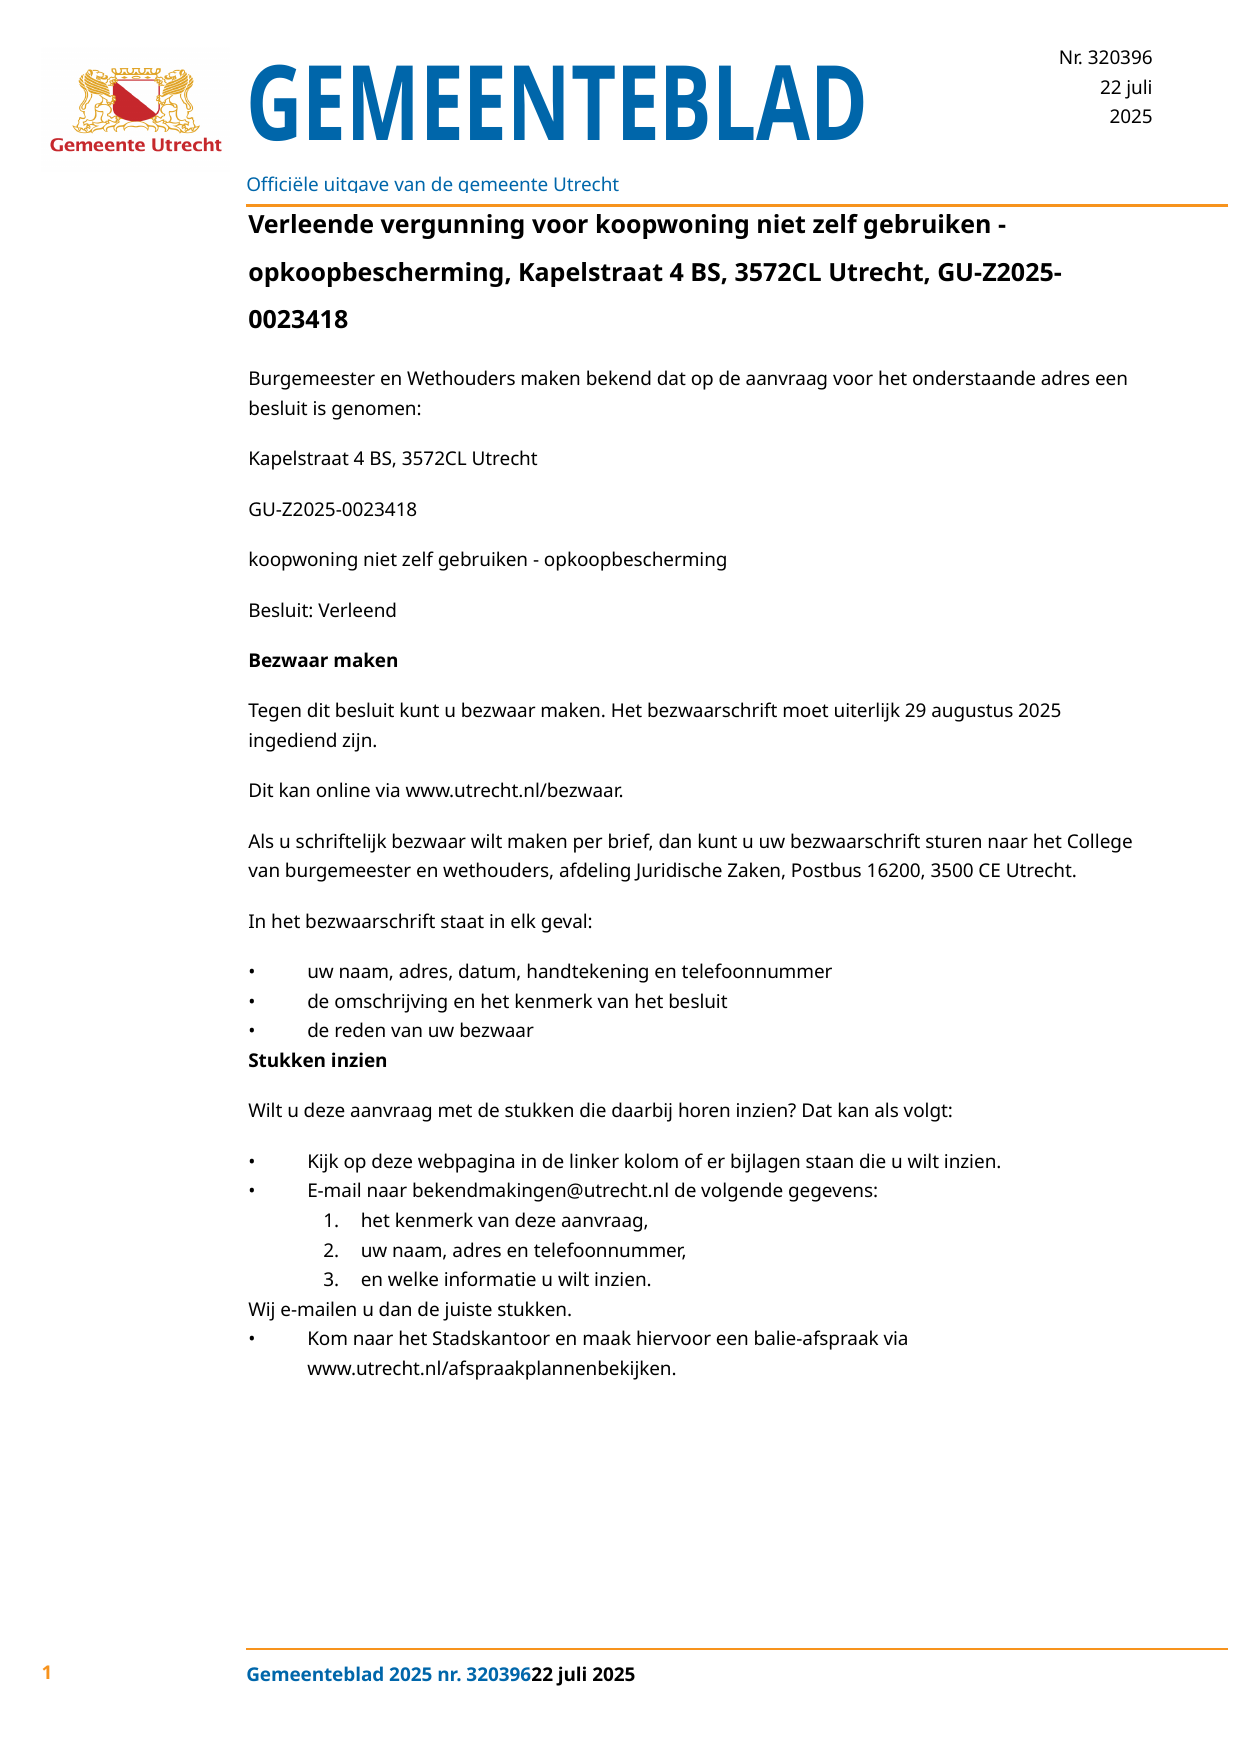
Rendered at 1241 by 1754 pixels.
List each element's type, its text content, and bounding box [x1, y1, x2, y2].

text Tegen dit besluit kunt u bezwaar maken. Het bezwaarschrift moet uiterlijk 29 augustus 2025 ingediend zijn. [248, 698, 1152, 753]
list Kom naar het Stadskantoor en maak hiervoor een balie-afspraak via www.utrecht.nl/afspraakplannenbekijken. [248, 1326, 1152, 1381]
list E-mail naar bekendmakingen@utrecht.nl de volgende gegevens: [248, 1178, 1152, 1203]
text Wij e-mailen u dan de juiste stukken. [248, 1296, 1152, 1322]
text Besluit: Verleend [248, 597, 1152, 622]
text Dit kan online via www.utrecht.nl/bezwaar. [248, 778, 1152, 803]
list de reden van uw bezwaar [248, 1018, 1152, 1043]
text Burgemeester en Wethouders maken bekend dat op de aanvraag voor het onderstaande adres een besluit is genomen: [248, 366, 1152, 421]
list de omschrijving en het kenmerk van het besluit [248, 988, 1152, 1014]
list en welke informatie u wilt inzien. [323, 1266, 1152, 1292]
list Kijk op deze webpagina in de linker kolom of er bijlagen staan die u wilt inzien. [248, 1148, 1152, 1174]
list het kenmerk van deze aanvraag, [323, 1207, 1152, 1233]
text koopwoning niet zelf gebruiken - opkoopbescherming [248, 546, 1152, 572]
text Als u schriftelijk bezwaar wilt maken per brief, dan kunt u uw bezwaarschrift sturen naar het College van burgemeester en wethouders, afdeling Juridische Zaken, Postbus 16200, 3500 CE Utrecht. [248, 828, 1152, 883]
text Bezwaar maken [248, 647, 1152, 673]
text Stukken inzien [248, 1047, 1152, 1073]
text Wilt u deze aanvraag met de stukken die daarbij horen inzien? Dat kan als volgt: [248, 1098, 1152, 1123]
list uw naam, adres, datum, handtekening en telefoonnummer [248, 958, 1152, 984]
text In het bezwaarschrift staat in elk geval: [248, 908, 1152, 934]
list uw naam, adres en telefoonnummer, [323, 1237, 1152, 1262]
text Verleende vergunning voor koopwoning niet zelf gebruiken - opkoopbescherming, Kapelstraat 4 BS, 3572CL Utrecht, GU-Z2025-0023418 [248, 207, 1152, 336]
picture [41, 47, 231, 172]
text Kapelstraat 4 BS, 3572CL Utrecht [248, 446, 1152, 471]
text GU-Z2025-0023418 [248, 496, 1152, 522]
